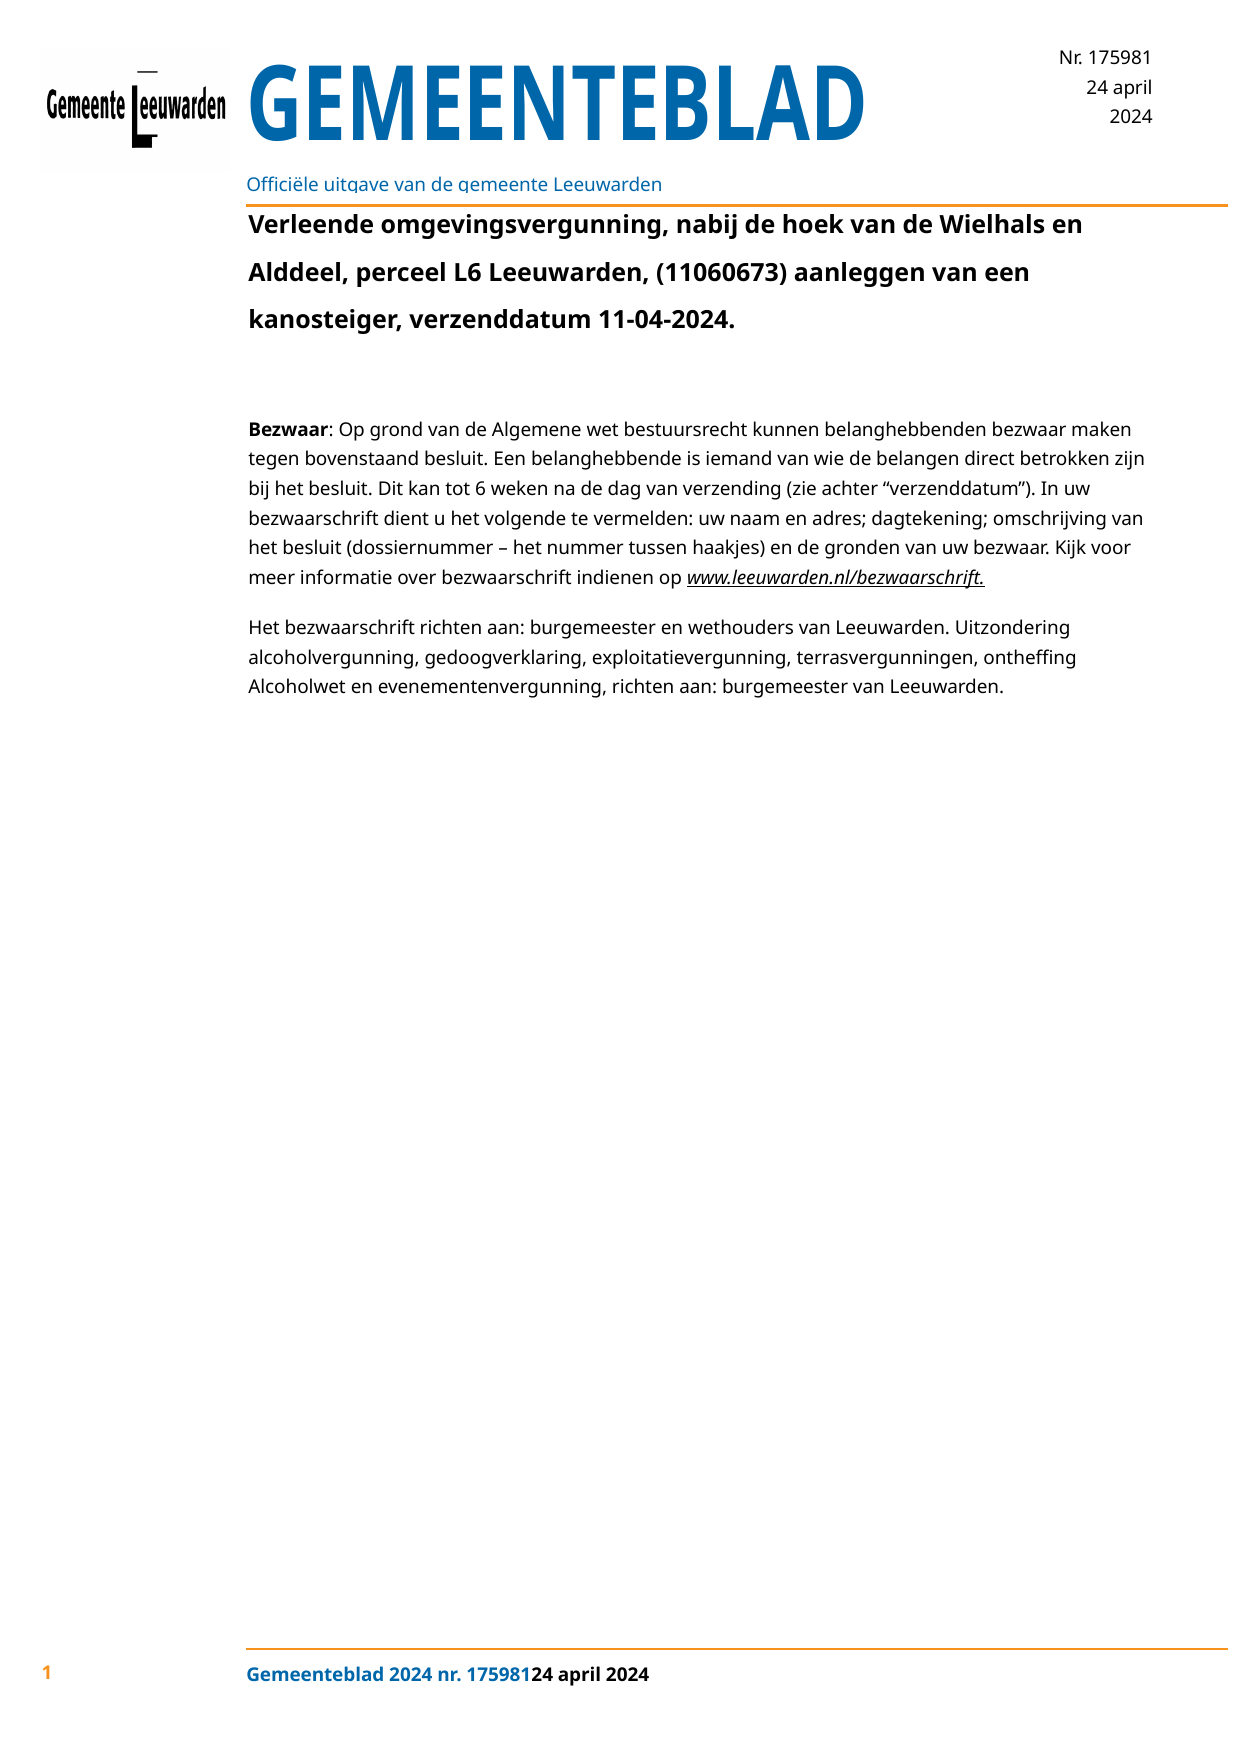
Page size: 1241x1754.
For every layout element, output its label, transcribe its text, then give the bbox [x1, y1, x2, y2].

text Verleende omgevingsvergunning, nabij de hoek van de Wielhals en Alddeel, perceel L6 Leeuwarden, (11060673) aanleggen van een kanosteiger, verzenddatum 11-04-2024. [248, 207, 1152, 336]
picture [41, 47, 231, 172]
text Het bezwaarschrift richten aan: burgemeester en wethouders van Leeuwarden. Uitzondering alcoholvergunning, gedoogverklaring, exploitatievergunning, terrasvergunningen, ontheffing Alcoholwet en evenementenvergunning, richten aan: burgemeester van Leeuwarden. [248, 614, 1152, 699]
text Bezwaar: Op grond van de Algemene wet bestuursrecht kunnen belanghebbenden bezwaar maken tegen bovenstaand besluit. Een belanghebbende is iemand van wie de belangen direct betrokken zijn bij het besluit. Dit kan tot 6 weken na de dag van verzending (zie achter “verzenddatum”). In uw bezwaarschrift dient u het volgende te vermelden: uw naam en adres; dagtekening; omschrijving van het besluit (dossiernummer – het nummer tussen haakjes) en de gronden van uw bezwaar. Kijk voor meer informatie over bezwaarschrift indienen op www.leeuwarden.nl/bezwaarschrift. [248, 416, 1152, 589]
